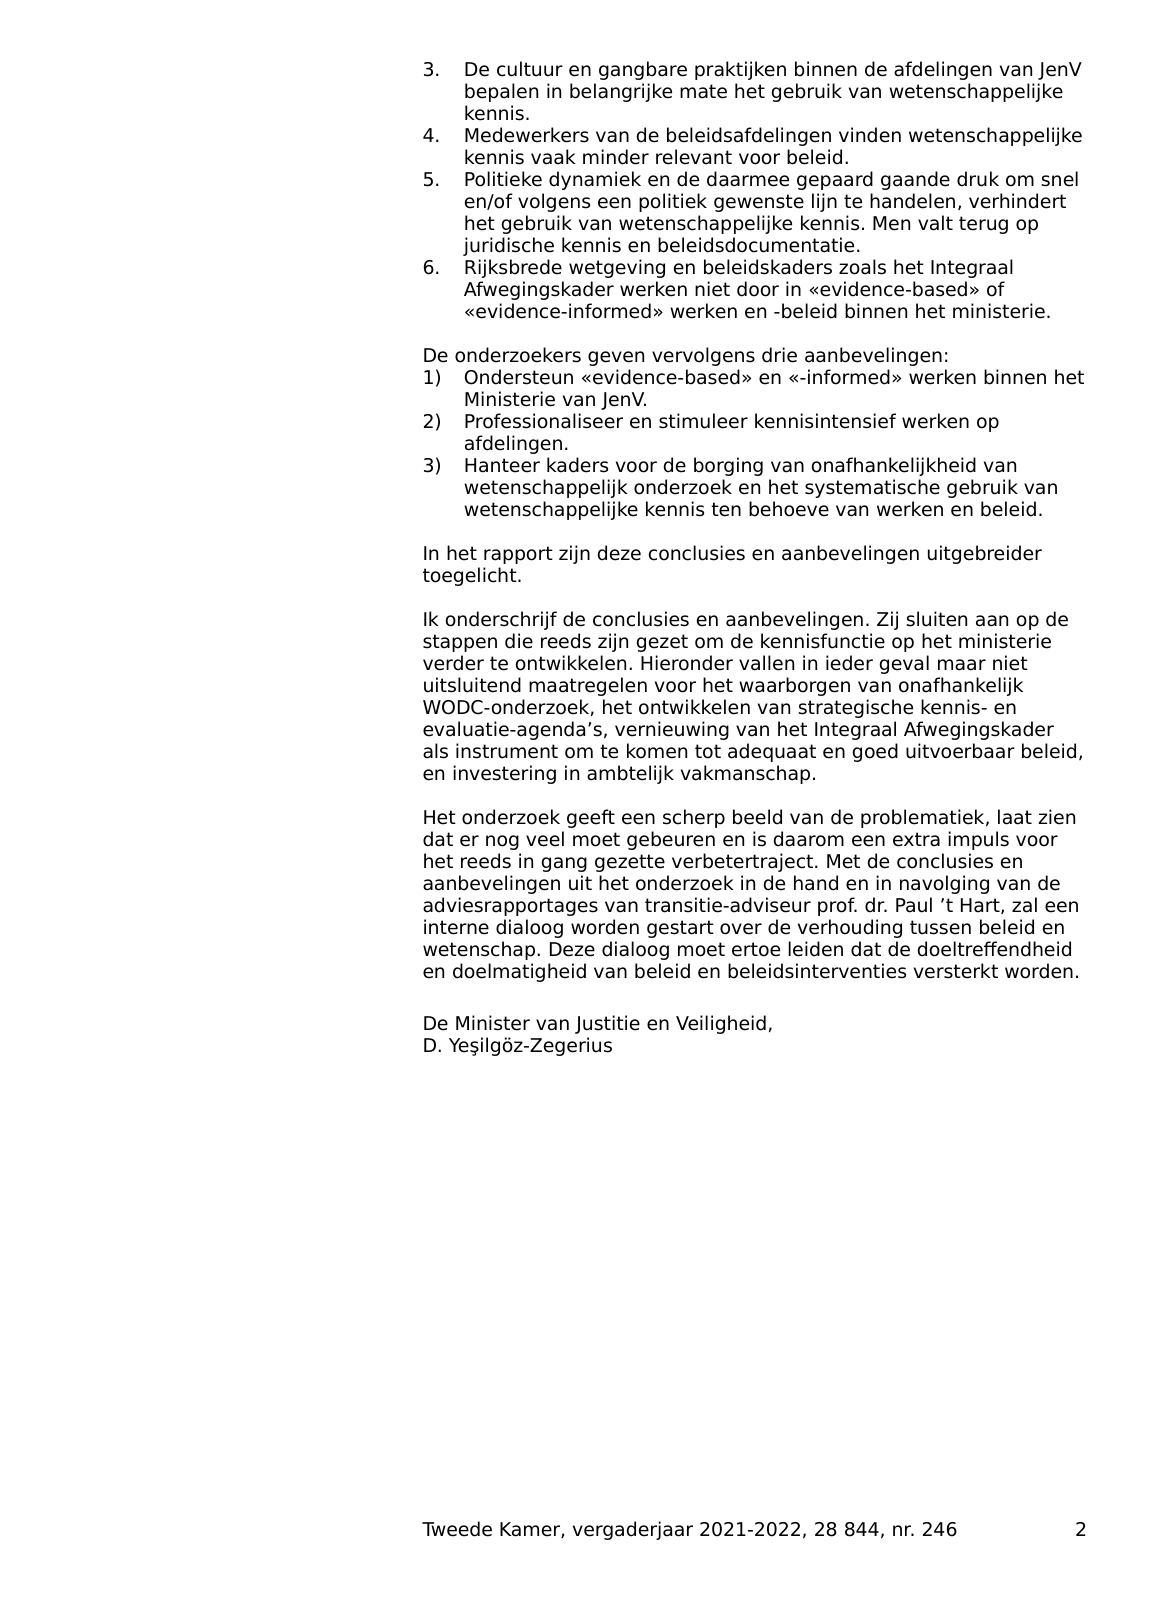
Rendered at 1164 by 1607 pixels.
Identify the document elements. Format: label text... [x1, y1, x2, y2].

text Het onderzoek geeft een scherp beeld van de problematiek, laat zien dat er nog veel moet gebeuren en is daarom een extra impuls voor het reeds in gang gezette verbetertraject. Met de conclusies en aanbevelingen uit het onderzoek in de hand en in navolging van de adviesrapportages van transitie-adviseur prof. dr. Paul ’t Hart, zal een interne dialoog worden gestart over de verhouding tussen beleid en wetenschap. Deze dialoog moet ertoe leiden dat de doeltreffendheid en doelmatigheid van beleid en beleidsinterventies versterkt worden. [422, 807, 1087, 983]
text In het rapport zijn deze conclusies en aanbevelingen uitgebreider toegelicht. [422, 543, 1087, 587]
text 4. Medewerkers van de beleidsafdelingen vinden wetenschappelijke kennis vaak minder relevant voor beleid. [422, 125, 1087, 169]
text 6. Rijksbrede wetgeving en beleidskaders zoals het Integraal Afwegingskader werken niet door in «evidence-based» of «evidence-informed» werken en -beleid binnen het ministerie. [422, 257, 1087, 323]
text 3) Hanteer kaders voor de borging van onafhankelijkheid van wetenschappelijk onderzoek en het systematische gebruik van wetenschappelijke kennis ten behoeve van werken en beleid. [422, 455, 1087, 521]
text Ik onderschrijf de conclusies en aanbevelingen. Zij sluiten aan op de stappen die reeds zijn gezet om de kennisfunctie op het ministerie verder te ontwikkelen. Hieronder vallen in ieder geval maar niet uitsluitend maatregelen voor het waarborgen van onafhankelijk WODC-onderzoek, het ontwikkelen van strategische kennis- en evaluatie-agenda’s, vernieuwing van het Integraal Afwegingskader als instrument om te komen tot adequaat en goed uitvoerbaar beleid, en investering in ambtelijk vakmanschap. [422, 609, 1087, 785]
text De Minister van Justitie en Veiligheid, D. Yeşilgöz-Zegerius [422, 1013, 1087, 1057]
text 5. Politieke dynamiek en de daarmee gepaard gaande druk om snel en/of volgens een politiek gewenste lijn te handelen, verhindert het gebruik van wetenschappelijke kennis. Men valt terug op juridische kennis en beleidsdocumentatie. [422, 169, 1087, 257]
text 1) Ondersteun «evidence-based» en «-informed» werken binnen het Ministerie van JenV. [422, 367, 1087, 411]
text De onderzoekers geven vervolgens drie aanbevelingen: [422, 345, 1087, 367]
text 3. De cultuur en gangbare praktijken binnen de afdelingen van JenV bepalen in belangrijke mate het gebruik van wetenschappelijke kennis. [422, 59, 1087, 125]
text 2) Professionaliseer en stimuleer kennisintensief werken op afdelingen. [422, 411, 1087, 455]
